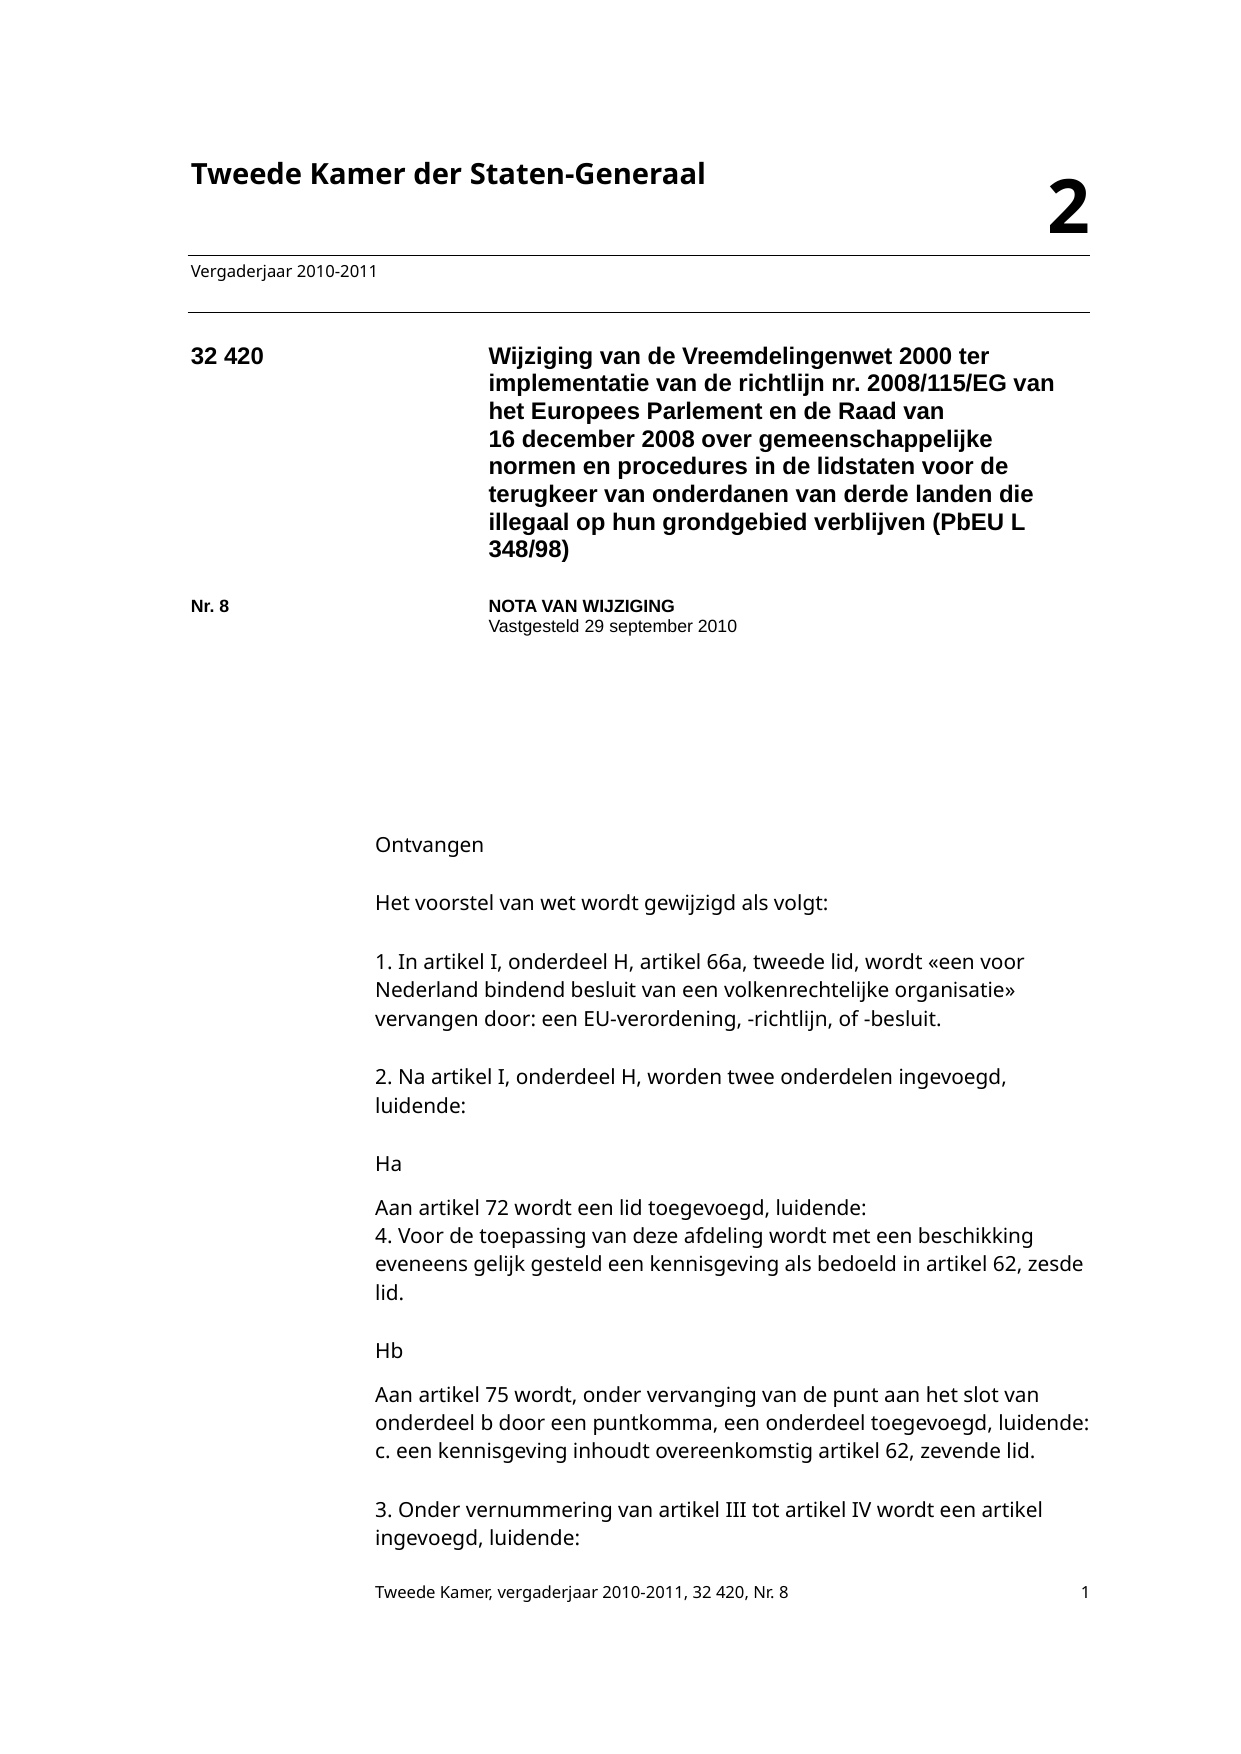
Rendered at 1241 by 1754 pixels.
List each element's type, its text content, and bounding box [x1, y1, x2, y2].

text 2. Na artikel I, onderdeel H, worden twee onderdelen ingevoegd, luidende: [375, 1062, 1090, 1119]
text Ha [375, 1149, 1090, 1178]
text Het voorstel van wet wordt gewijzigd als volgt: [375, 888, 1090, 917]
table_cell [485, 313, 1090, 339]
table_cell NOTA VAN WIJZIGING Vastgesteld 29 september 2010 [485, 593, 1090, 712]
table_cell 32 420 [188, 339, 485, 593]
table_header 2 [910, 150, 1090, 255]
text Aan artikel 72 wordt een lid toegevoegd, luidende: [375, 1193, 1090, 1221]
text 1. In artikel I, onderdeel H, artikel 66a, tweede lid, wordt «een voor Nederland bindend besluit van een volkenrechtelijke organisatie» vervangen door: een EU-verordening, -richtlijn, of -besluit. [375, 947, 1090, 1032]
table_header Tweede Kamer der Staten-Generaal [188, 150, 909, 255]
text c. een kennisgeving inhoudt overeenkomstig artikel 62, zevende lid. [375, 1437, 1090, 1465]
table_cell Vergaderjaar 2010-2011 [188, 256, 485, 312]
text 4. Voor de toepassing van deze afdeling wordt met een beschikking eveneens gelijk gesteld een kennisgeving als bedoeld in artikel 62, zesde lid. [375, 1221, 1090, 1306]
text Ontvangen [375, 830, 1090, 858]
table_cell Nr. 8 [188, 593, 485, 712]
text Hb [375, 1336, 1090, 1365]
text Aan artikel 75 wordt, onder vervanging van de punt aan het slot van onderdeel b door een puntkomma, een onderdeel toegevoegd, luidende: [375, 1380, 1090, 1437]
text 3. Onder vernummering van artikel III tot artikel IV wordt een artikel ingevoegd, luidende: [375, 1495, 1090, 1552]
table_cell Wijziging van de Vreemdelingenwet 2000 ter implementatie van de richtlijn nr. 2008/115/EG van het Europees Parlement en de Raad van 16 december 2008 over gemeenschappelijke normen en procedures in de lidstaten voor de terugkeer van onderdanen van derde landen die illegaal op hun grondgebied verblijven (PbEU L 348/98) [485, 339, 1090, 593]
table_cell [188, 313, 485, 339]
table_cell [485, 256, 1090, 312]
